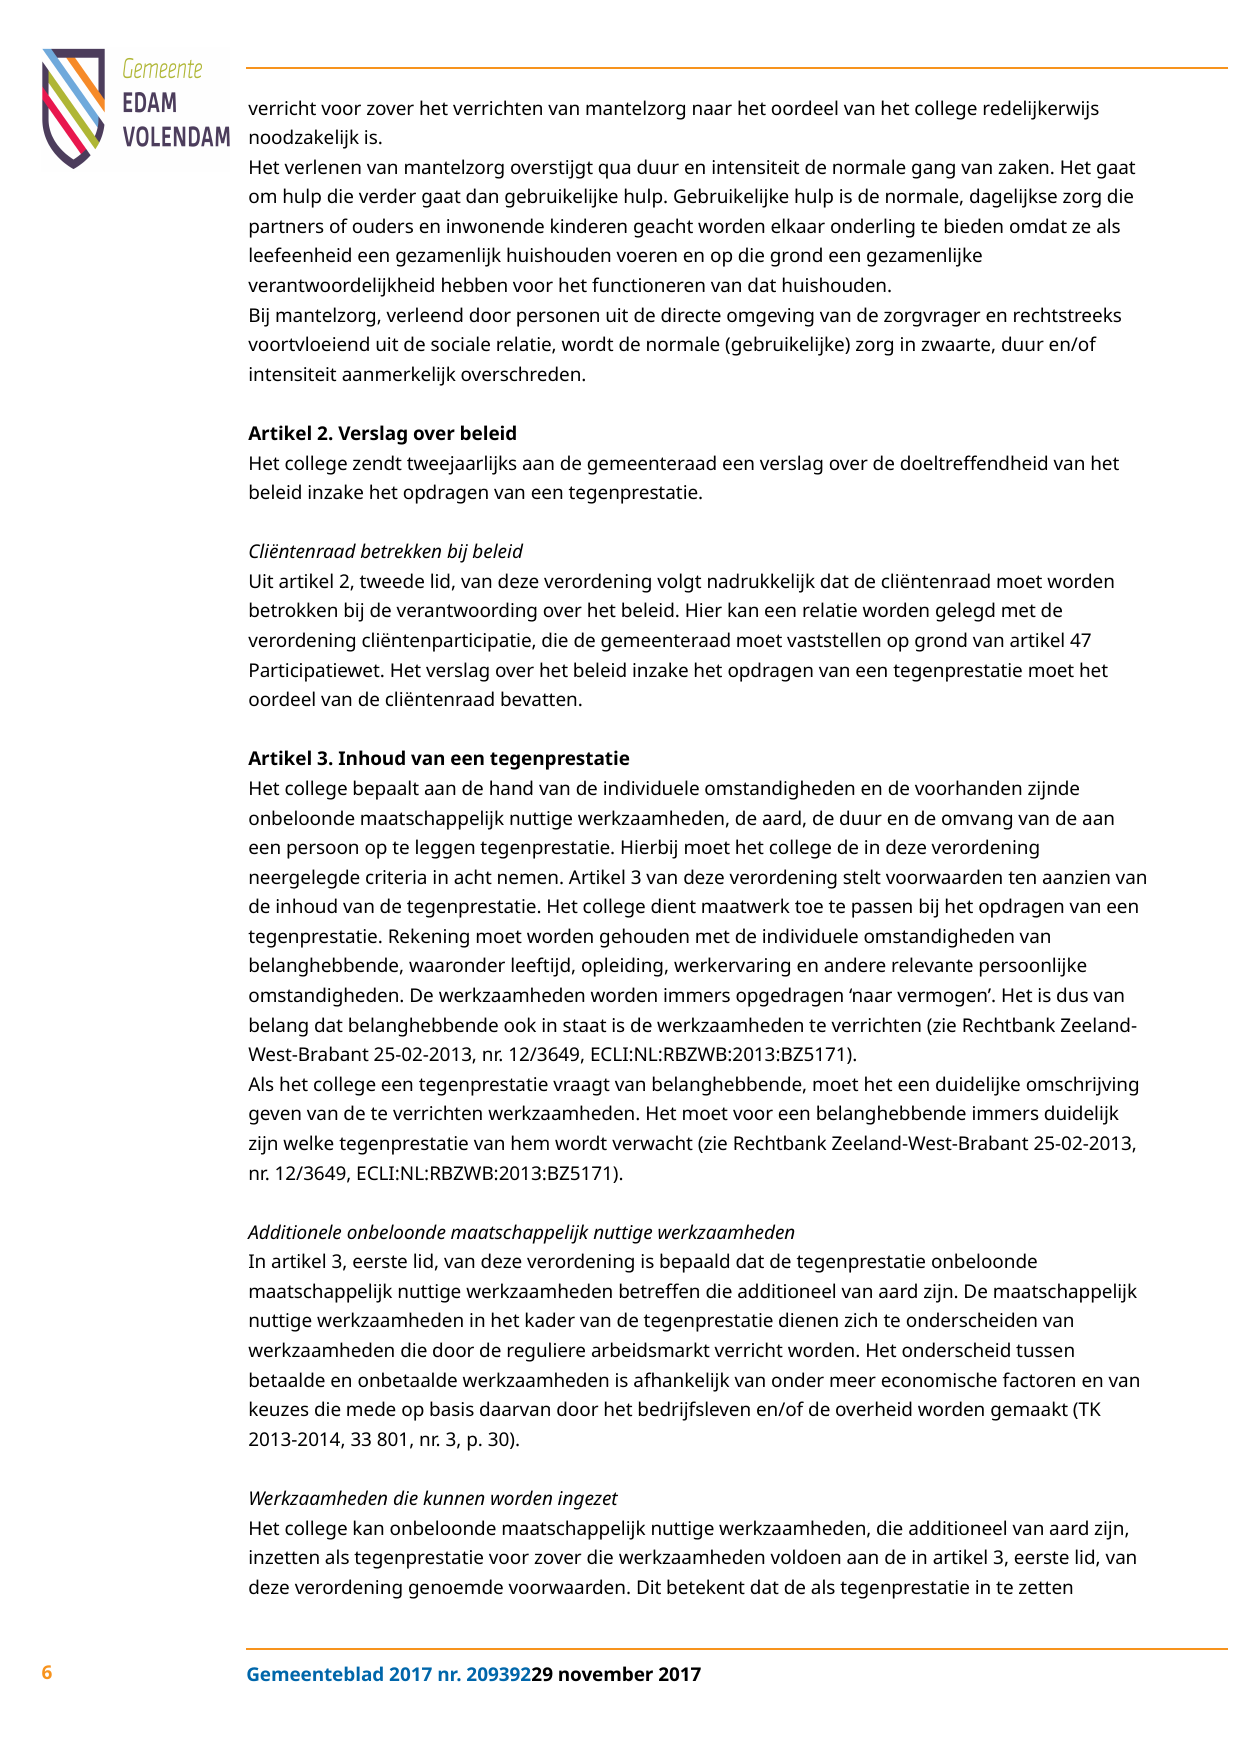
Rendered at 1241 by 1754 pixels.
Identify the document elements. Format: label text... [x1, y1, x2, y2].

text Werkzaamheden die kunnen worden ingezet [248, 1485, 1152, 1511]
text Het verlenen van mantelzorg overstijgt qua duur en intensiteit de normale gang van zaken. Het gaat om hulp die verder gaat dan gebruikelijke hulp. Gebruikelijke hulp is de normale, dagelijkse zorg die partners of ouders en inwonende kinderen geacht worden elkaar onderling te bieden omdat ze als leefeenheid een gezamenlijk huishouden voeren en op die grond een gezamenlijke verantwoordelijkheid hebben voor het functioneren van dat huishouden. [248, 154, 1152, 298]
text Bij mantelzorg, verleend door personen uit de directe omgeving van de zorgvrager en rechtstreeks voortvloeiend uit de sociale relatie, wordt de normale (gebruikelijke) zorg in zwaarte, duur en/of intensiteit aanmerkelijk overschreden. [248, 302, 1152, 387]
text Het college kan onbeloonde maatschappelijk nuttige werkzaamheden, die additioneel van aard zijn, inzetten als tegenprestatie voor zover die werkzaamheden voldoen aan de in artikel 3, eerste lid, van deze verordening genoemde voorwaarden. Dit betekent dat de als tegenprestatie in te zetten [248, 1515, 1152, 1600]
text In artikel 3, eerste lid, van deze verordening is bepaald dat de tegenprestatie onbeloonde maatschappelijk nuttige werkzaamheden betreffen die additioneel van aard zijn. De maatschappelijk nuttige werkzaamheden in het kader van de tegenprestatie dienen zich te onderscheiden van werkzaamheden die door de reguliere arbeidsmarkt verricht worden. Het onderscheid tussen betaalde en onbetaalde werkzaamheden is afhankelijk van onder meer economische factoren en van keuzes die mede op basis daarvan door het bedrijfsleven en/of de overheid worden gemaakt (TK 2013-2014, 33 801, nr. 3, p. 30). [248, 1248, 1152, 1452]
text Artikel 2. Verslag over beleid [248, 420, 1152, 446]
text Uit artikel 2, tweede lid, van deze verordening volgt nadrukkelijk dat de cliëntenraad moet worden betrokken bij de verantwoording over het beleid. Hier kan een relatie worden gelegd met de verordening cliëntenparticipatie, die de gemeenteraad moet vaststellen op grond van artikel 47 Participatiewet. Het verslag over het beleid inzake het opdragen van een tegenprestatie moet het oordeel van de cliëntenraad bevatten. [248, 568, 1152, 712]
text verricht voor zover het verrichten van mantelzorg naar het oordeel van het college redelijkerwijs noodzakelijk is. [248, 95, 1152, 150]
text Het college bepaalt aan de hand van de individuele omstandigheden en de voorhanden zijnde onbeloonde maatschappelijk nuttige werkzaamheden, de aard, de duur en de omvang van de aan een persoon op te leggen tegenprestatie. Hierbij moet het college de in deze verordening neergelegde criteria in acht nemen. Artikel 3 van deze verordening stelt voorwaarden ten aanzien van de inhoud van de tegenprestatie. Het college dient maatwerk toe te passen bij het opdragen van een tegenprestatie. Rekening moet worden gehouden met de individuele omstandigheden van belanghebbende, waaronder leeftijd, opleiding, werkervaring en andere relevante persoonlijke omstandigheden. De werkzaamheden worden immers opgedragen ‘naar vermogen’. Het is dus van belang dat belanghebbende ook in staat is de werkzaamheden te verrichten (zie Rechtbank Zeeland-West-Brabant 25-02-2013, nr. 12/3649, ECLI:NL:RBZWB:2013:BZ5171). [248, 775, 1152, 1067]
text Het college zendt tweejaarlijks aan de gemeenteraad een verslag over de doeltreffendheid van het beleid inzake het opdragen van een tegenprestatie. [248, 450, 1152, 505]
text Artikel 3. Inhoud van een tegenprestatie [248, 746, 1152, 771]
text Cliëntenraad betrekken bij beleid [248, 538, 1152, 564]
text Additionele onbeloonde maatschappelijk nuttige werkzaamheden [248, 1219, 1152, 1245]
text Als het college een tegenprestatie vraagt van belanghebbende, moet het een duidelijke omschrijving geven van de te verrichten werkzaamheden. Het moet voor een belanghebbende immers duidelijk zijn welke tegenprestatie van hem wordt verwacht (zie Rechtbank Zeeland-West-Brabant 25-02-2013, nr. 12/3649, ECLI:NL:RBZWB:2013:BZ5171). [248, 1071, 1152, 1186]
picture [41, 47, 231, 172]
